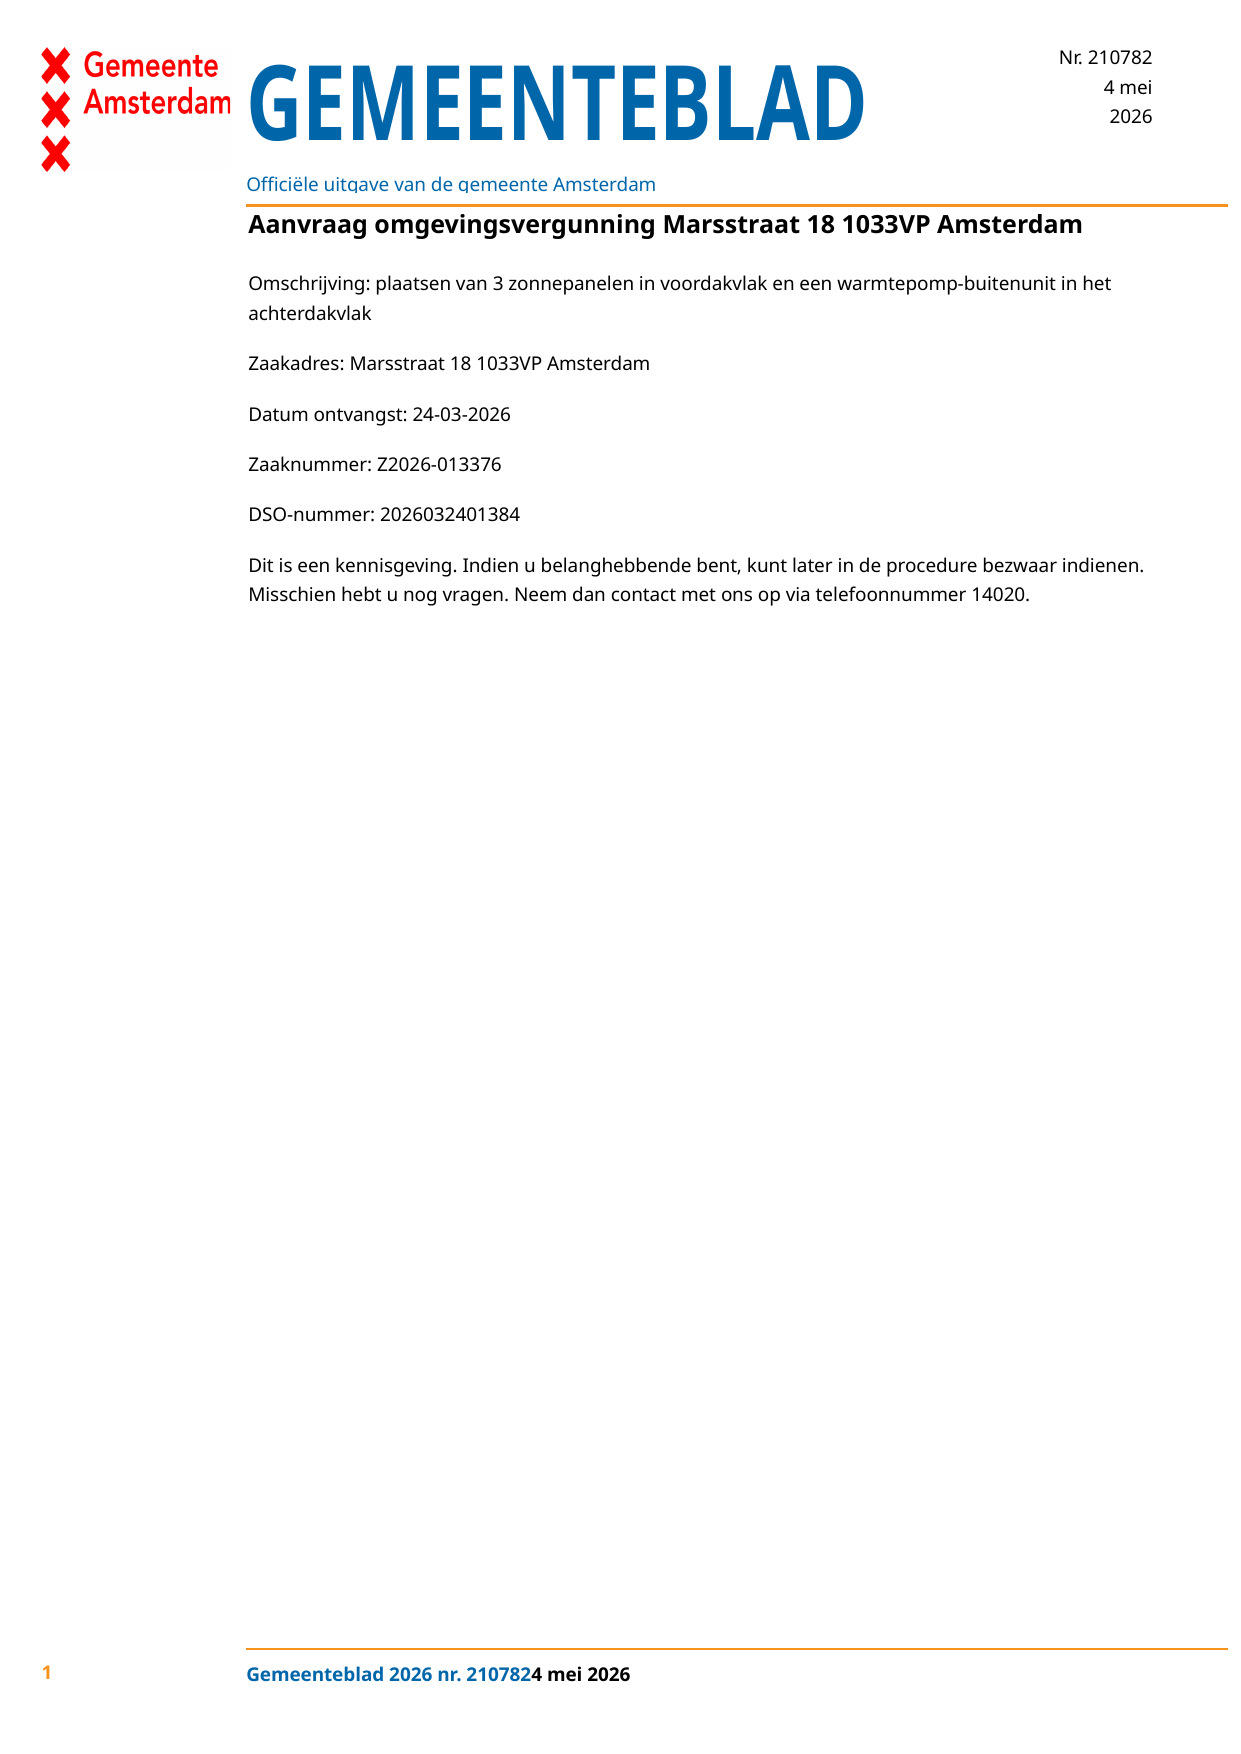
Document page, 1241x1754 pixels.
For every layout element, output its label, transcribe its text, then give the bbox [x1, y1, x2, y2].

text DSO-nummer: 2026032401384 [248, 502, 1152, 527]
text Dit is een kennisgeving. Indien u belanghebbende bent, kunt later in de procedure bezwaar indienen. Misschien hebt u nog vragen. Neem dan contact met ons op via telefoonnummer 14020. [248, 552, 1152, 607]
text Zaaknummer: Z2026-013376 [248, 451, 1152, 477]
text Datum ontvangst: 24-03-2026 [248, 401, 1152, 426]
text Aanvraag omgevingsvergunning Marsstraat 18 1033VP Amsterdam [248, 207, 1152, 241]
text Zaakadres: Marsstraat 18 1033VP Amsterdam [248, 350, 1152, 376]
text Omschrijving: plaatsen van 3 zonnepanelen in voordakvlak en een warmtepomp-buitenunit in het achterdakvlak [248, 270, 1152, 326]
picture [41, 47, 231, 172]
